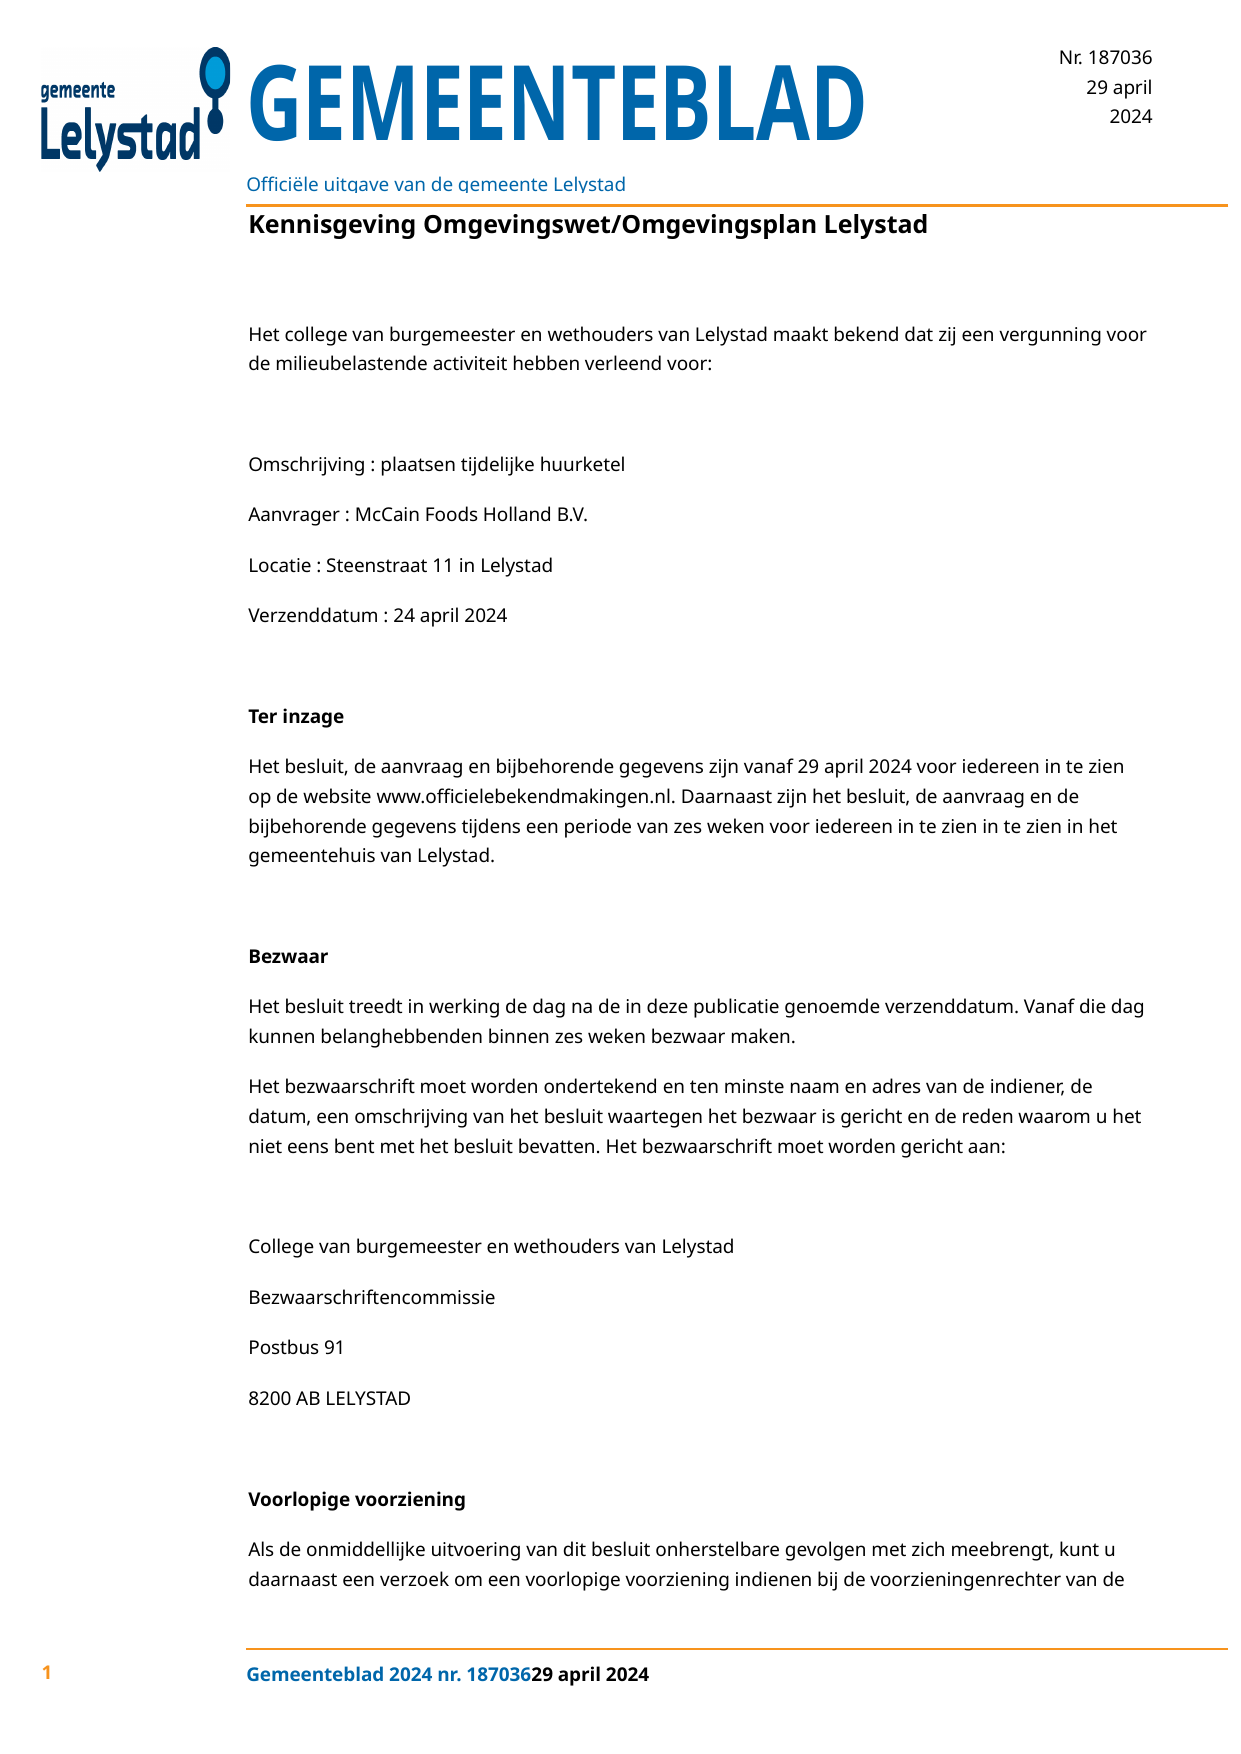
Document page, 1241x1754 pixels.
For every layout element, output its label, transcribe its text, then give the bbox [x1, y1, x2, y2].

text Het besluit treedt in werking de dag na de in deze publicatie genoemde verzenddatum. Vanaf die dag kunnen belanghebbenden binnen zes weken bezwaar maken. [248, 994, 1152, 1049]
text Aanvrager : McCain Foods Holland B.V. [248, 502, 1152, 527]
text Als de onmiddellijke uitvoering van dit besluit onherstelbare gevolgen met zich meebrengt, kunt u daarnaast een verzoek om een voorlopige voorziening indienen bij de voorzieningenrechter van de [248, 1536, 1152, 1591]
picture [41, 47, 231, 172]
text Ter inzage [248, 703, 1152, 729]
text Omschrijving : plaatsen tijdelijke huurketel [248, 451, 1152, 477]
text Verzenddatum : 24 april 2024 [248, 602, 1152, 628]
text Bezwaar [248, 943, 1152, 969]
text College van burgemeester en wethouders van Lelystad [248, 1234, 1152, 1259]
text Het bezwaarschrift moet worden ondertekend en ten minste naam en adres van de indiener, de datum, een omschrijving van het besluit waartegen het bezwaar is gericht en de reden waarom u het niet eens bent met het besluit bevatten. Het bezwaarschrift moet worden gericht aan: [248, 1074, 1152, 1158]
text Voorlopige voorziening [248, 1486, 1152, 1511]
text Kennisgeving Omgevingswet/Omgevingsplan Lelystad [248, 207, 1152, 241]
text Het besluit, de aanvraag en bijbehorende gegevens zijn vanaf 29 april 2024 voor iedereen in te zien op de website www.officielebekendmakingen.nl. Daarnaast zijn het besluit, de aanvraag en de bijbehorende gegevens tijdens een periode van zes weken voor iedereen in te zien in te zien in het gemeentehuis van Lelystad. [248, 754, 1152, 868]
text 8200 AB LELYSTAD [248, 1385, 1152, 1411]
text Locatie : Steenstraat 11 in Lelystad [248, 552, 1152, 578]
text Bezwaarschriftencommissie [248, 1284, 1152, 1310]
text Postbus 91 [248, 1334, 1152, 1360]
text Het college van burgemeester en wethouders van Lelystad maakt bekend dat zij een vergunning voor de milieubelastende activiteit hebben verleend voor: [248, 321, 1152, 376]
